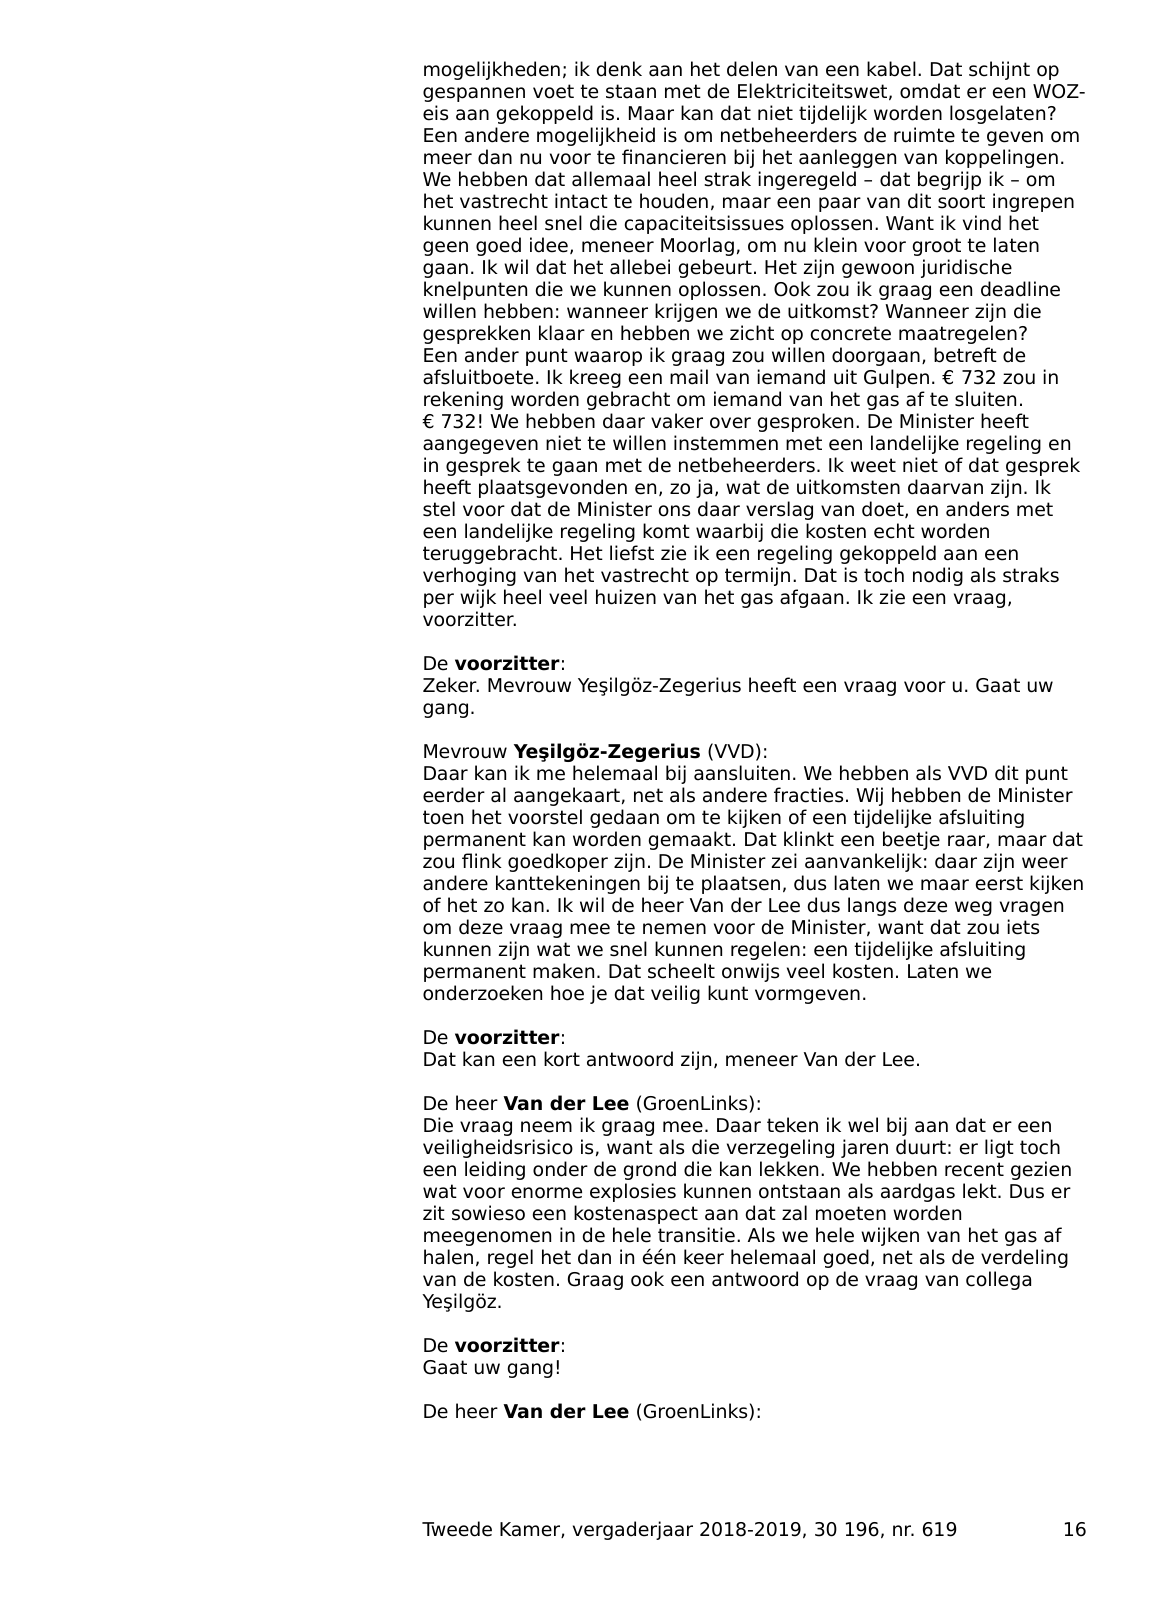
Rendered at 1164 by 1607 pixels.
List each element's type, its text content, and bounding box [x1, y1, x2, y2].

text De heer Van der Lee (GroenLinks): [422, 1093, 1087, 1115]
text Die vraag neem ik graag mee. Daar teken ik wel bij aan dat er een veiligheidsrisico is, want als die verzegeling jaren duurt: er ligt toch een leiding onder de grond die kan lekken. We hebben recent gezien wat voor enorme explosies kunnen ontstaan als aardgas lekt. Dus er zit sowieso een kostenaspect aan dat zal moeten worden meegenomen in de hele transitie. Als we hele wijken van het gas af halen, regel het dan in één keer helemaal goed, net als de verdeling van de kosten. Graag ook een antwoord op de vraag van collega Yeşilgöz. [422, 1115, 1087, 1313]
text Dat kan een kort antwoord zijn, meneer Van der Lee. [422, 1049, 1087, 1071]
text Een ander punt waarop ik graag zou willen doorgaan, betreft de afsluitboete. Ik kreeg een mail van iemand uit Gulpen. € 732 zou in rekening worden gebracht om iemand van het gas af te sluiten. € 732! We hebben daar vaker over gesproken. De Minister heeft aangegeven niet te willen instemmen met een landelijke regeling en in gesprek te gaan met de netbeheerders. Ik weet niet of dat gesprek heeft plaatsgevonden en, zo ja, wat de uitkomsten daarvan zijn. Ik stel voor dat de Minister ons daar verslag van doet, en anders met een landelijke regeling komt waarbij die kosten echt worden teruggebracht. Het liefst zie ik een regeling gekoppeld aan een verhoging van het vastrecht op termijn. Dat is toch nodig als straks per wijk heel veel huizen van het gas afgaan. Ik zie een vraag, voorzitter. [422, 345, 1087, 631]
text Zeker. Mevrouw Yeşilgöz-Zegerius heeft een vraag voor u. Gaat uw gang. [422, 675, 1087, 719]
text De voorzitter: [422, 1335, 1087, 1357]
text De voorzitter: [422, 1027, 1087, 1049]
text mogelijkheden; ik denk aan het delen van een kabel. Dat schijnt op gespannen voet te staan met de Elektriciteitswet, omdat er een WOZ-eis aan gekoppeld is. Maar kan dat niet tijdelijk worden losgelaten? Een andere mogelijkheid is om netbeheerders de ruimte te geven om meer dan nu voor te financieren bij het aanleggen van koppelingen. We hebben dat allemaal heel strak ingeregeld – dat begrijp ik – om het vastrecht intact te houden, maar een paar van dit soort ingrepen kunnen heel snel die capaciteitsissues oplossen. Want ik vind het geen goed idee, meneer Moorlag, om nu klein voor groot te laten gaan. Ik wil dat het allebei gebeurt. Het zijn gewoon juridische knelpunten die we kunnen oplossen. Ook zou ik graag een deadline willen hebben: wanneer krijgen we de uitkomst? Wanneer zijn die gesprekken klaar en hebben we zicht op concrete maatregelen? [422, 59, 1087, 345]
text De voorzitter: [422, 653, 1087, 675]
text Mevrouw Yeşilgöz-Zegerius (VVD): [422, 741, 1087, 763]
text De heer Van der Lee (GroenLinks): [422, 1401, 1087, 1423]
text Gaat uw gang! [422, 1357, 1087, 1379]
text Daar kan ik me helemaal bij aansluiten. We hebben als VVD dit punt eerder al aangekaart, net als andere fracties. Wij hebben de Minister toen het voorstel gedaan om te kijken of een tijdelijke afsluiting permanent kan worden gemaakt. Dat klinkt een beetje raar, maar dat zou flink goedkoper zijn. De Minister zei aanvankelijk: daar zijn weer andere kanttekeningen bij te plaatsen, dus laten we maar eerst kijken of het zo kan. Ik wil de heer Van der Lee dus langs deze weg vragen om deze vraag mee te nemen voor de Minister, want dat zou iets kunnen zijn wat we snel kunnen regelen: een tijdelijke afsluiting permanent maken. Dat scheelt onwijs veel kosten. Laten we onderzoeken hoe je dat veilig kunt vormgeven. [422, 763, 1087, 1004]
